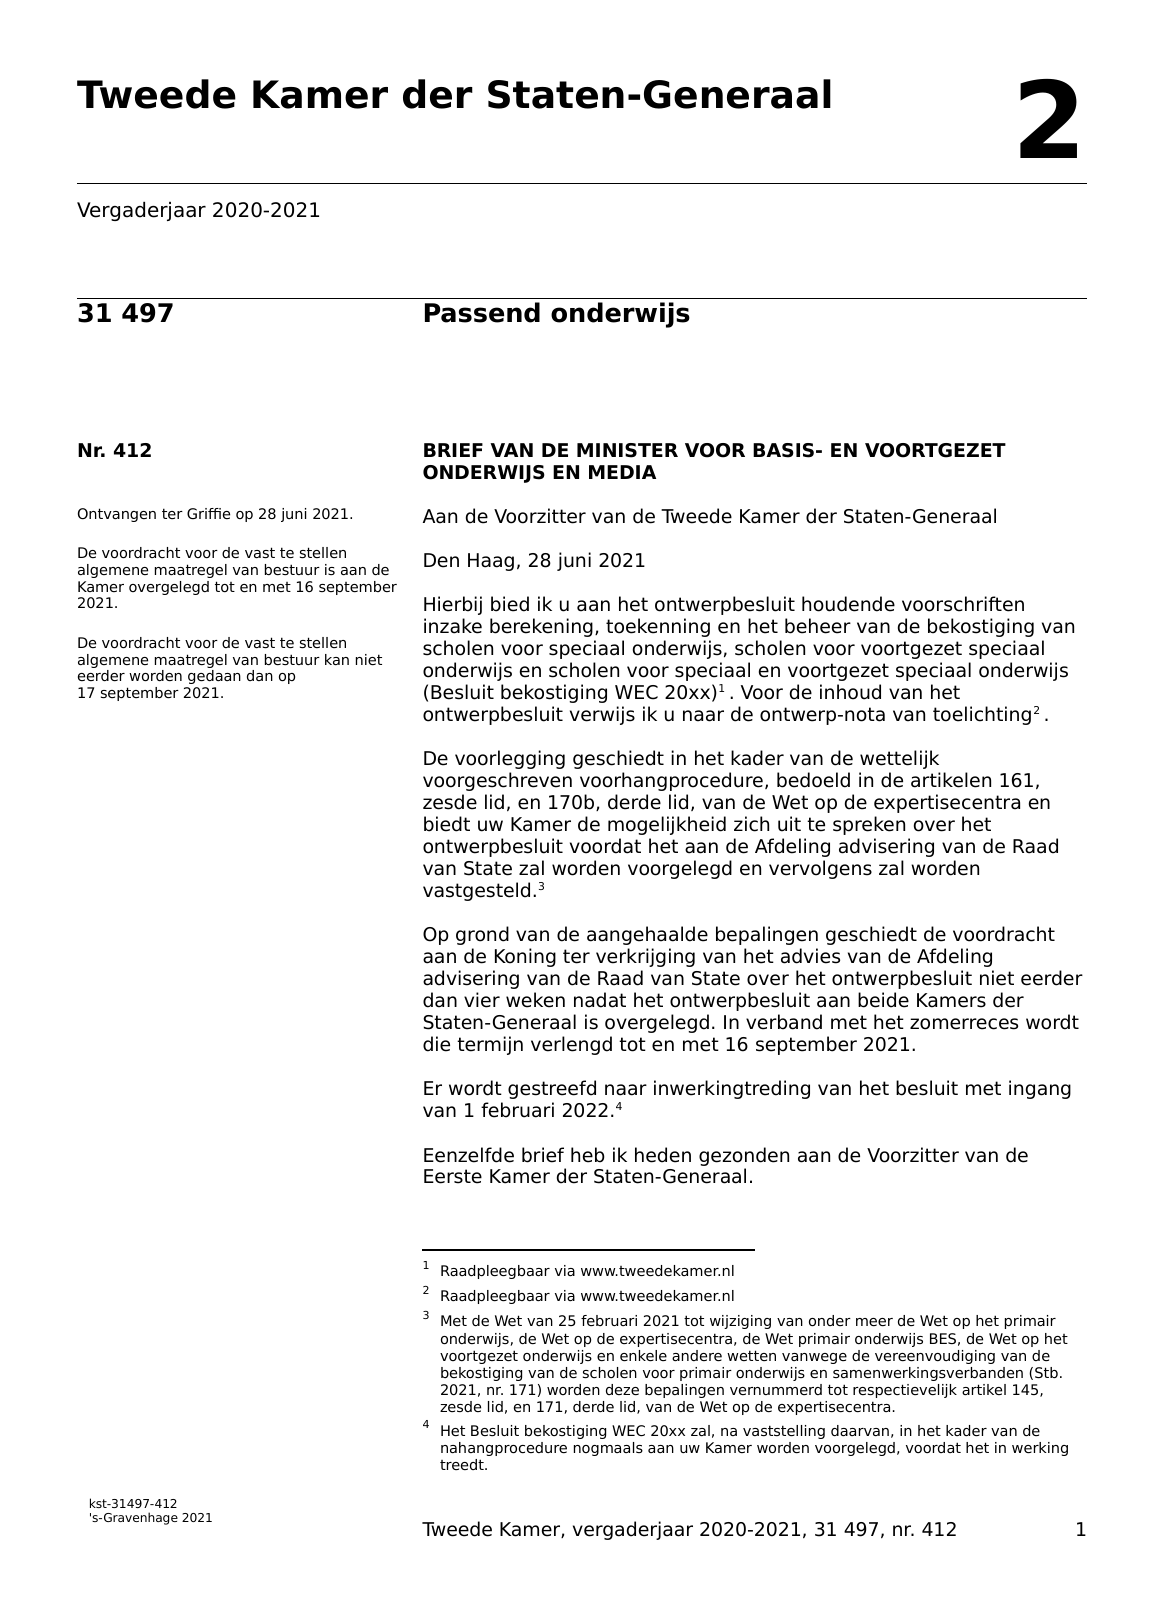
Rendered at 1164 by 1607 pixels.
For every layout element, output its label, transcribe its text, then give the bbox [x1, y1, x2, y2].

text Raadpleegbaar via www.tweedekamer.nl [422, 1284, 1087, 1306]
text Den Haag, 28 juni 2021 [422, 550, 1087, 572]
text [77, 612, 399, 634]
text 's-Gravenhage 2021 [88, 1511, 323, 1525]
text Eenzelfde brief heb ik heden gezonden aan de Voorzitter van de Eerste Kamer der Staten-Generaal. [422, 1144, 1087, 1188]
text Ontvangen ter Griffie op 28 juni 2021. [77, 506, 399, 523]
text kst-31497-412 [88, 1497, 323, 1511]
text Aan de Voorzitter van de Tweede Kamer der Staten-Generaal [422, 506, 1087, 528]
text Hierbij bied ik u aan het ontwerpbesluit houdende voorschriften inzake berekening, toekenning en het beheer van de bekostiging van scholen voor speciaal onderwijs, scholen voor voortgezet speciaal onderwijs en scholen voor speciaal en voortgezet speciaal onderwijs (Besluit bekostiging WEC 20xx). Voor de inhoud van het ontwerpbesluit verwijs ik u naar de ontwerp-nota van toelichting. [422, 594, 1087, 726]
subtitle 31 497 Passend onderwijs [77, 299, 1087, 329]
table_header Tweede Kamer der Staten-Generaal [77, 59, 886, 183]
text Met de Wet van 25 februari 2021 tot wijziging van onder meer de Wet op het primair onderwijs, de Wet op de expertisecentra, de Wet primair onderwijs BES, de Wet op het voortgezet onderwijs en enkele andere wetten vanwege de vereenvoudiging van de bekostiging van de scholen voor primair onderwijs en samenwerkingsverbanden (Stb. 2021, nr. 171) worden deze bepalingen vernummerd tot respectievelijk artikel 145, zesde lid, en 171, derde lid, van de Wet op de expertisecentra. [422, 1309, 1087, 1416]
text Op grond van de aangehaalde bepalingen geschiedt de voordracht aan de Koning ter verkrijging van het advies van de Afdeling advisering van de Raad van State over het ontwerpbesluit niet eerder dan vier weken nadat het ontwerpbesluit aan beide Kamers der Staten-Generaal is overgelegd. In verband met het zomerreces wordt die termijn verlengd tot en met 16 september 2021. [422, 924, 1087, 1056]
table_header 2 [886, 59, 1087, 183]
text Raadpleegbaar via www.tweedekamer.nl [422, 1259, 1087, 1281]
text De voordracht voor de vast te stellen algemene maatregel van bestuur kan niet eerder worden gedaan dan op 17 september 2021. [77, 634, 399, 702]
text [77, 523, 399, 545]
text De voordracht voor de vast te stellen algemene maatregel van bestuur is aan de Kamer overgelegd tot en met 16 september 2021. [77, 545, 399, 612]
text Het Besluit bekostiging WEC 20xx zal, na vaststelling daarvan, in het kader van de nahangprocedure nogmaals aan uw Kamer worden voorgelegd, voordat het in werking treedt. [422, 1418, 1087, 1474]
text De voorlegging geschiedt in het kader van de wettelijk voorgeschreven voorhangprocedure, bedoeld in de artikelen 161, zesde lid, en 170b, derde lid, van de Wet op de expertisecentra en biedt uw Kamer de mogelijkheid zich uit te spreken over het ontwerpbesluit voordat het aan de Afdeling advisering van de Raad van State zal worden voorgelegd en vervolgens zal worden vastgesteld. [422, 748, 1087, 902]
table_cell Vergaderjaar 2020-2021 [77, 184, 1087, 298]
text Er wordt gestreefd naar inwerkingtreding van het besluit met ingang van 1 februari 2022. [422, 1078, 1087, 1122]
subtitle Nr. 412 BRIEF VAN DE MINISTER VOOR BASIS- EN VOORTGEZET ONDERWIJS EN MEDIA [77, 440, 1087, 484]
